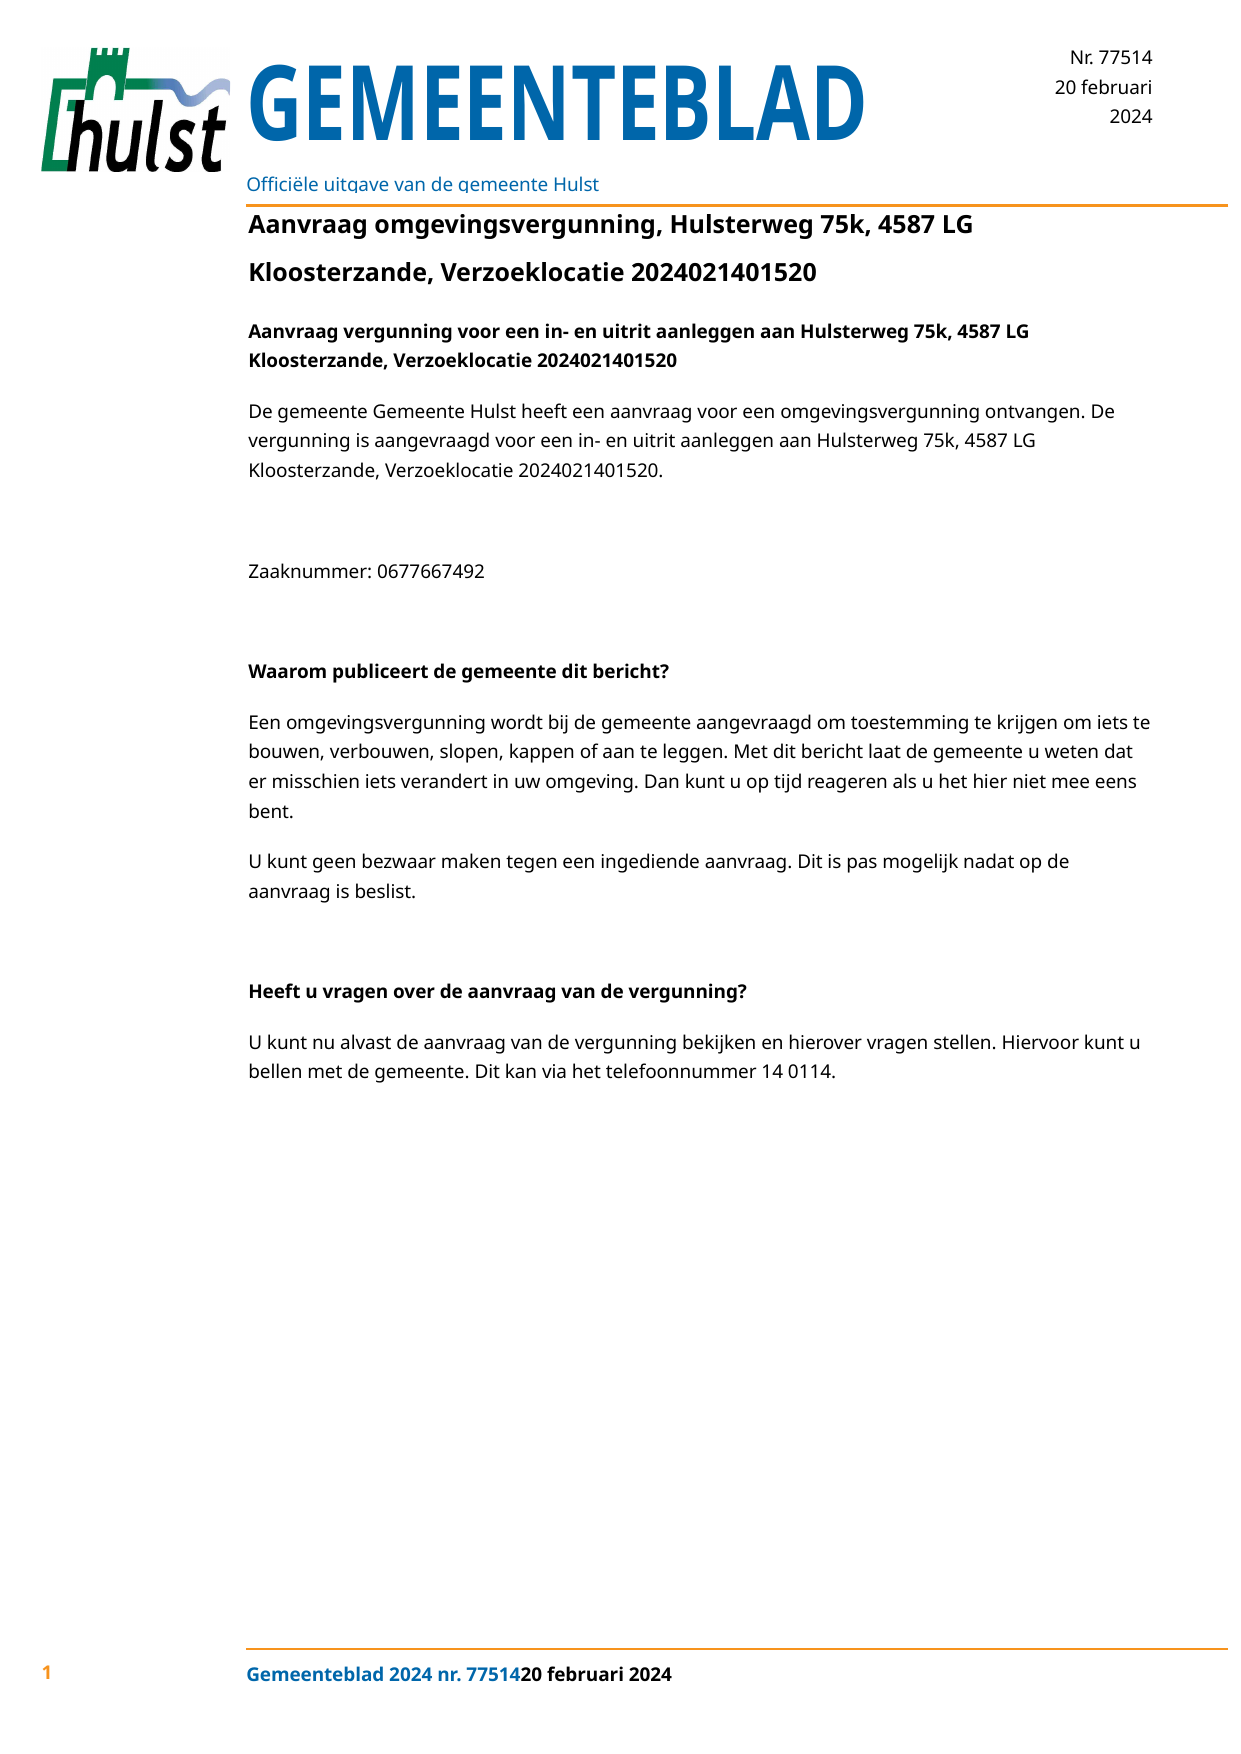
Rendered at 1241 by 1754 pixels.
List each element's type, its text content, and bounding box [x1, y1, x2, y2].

text Aanvraag omgevingsvergunning, Hulsterweg 75k, 4587 LG Kloosterzande, Verzoeklocatie 2024021401520 [248, 207, 1152, 288]
text Zaaknummer: 0677667492 [248, 558, 1152, 584]
picture [41, 47, 231, 172]
text De gemeente Gemeente Hulst heeft een aanvraag voor een omgevingsvergunning ontvangen. De vergunning is aangevraagd voor een in- en uitrit aanleggen aan Hulsterweg 75k, 4587 LG Kloosterzande, Verzoeklocatie 2024021401520. [248, 398, 1152, 483]
text Waarom publiceert de gemeente dit bericht? [248, 659, 1152, 684]
text Aanvraag vergunning voor een in- en uitrit aanleggen aan Hulsterweg 75k, 4587 LG Kloosterzande, Verzoeklocatie 2024021401520 [248, 318, 1152, 373]
text U kunt nu alvast de aanvraag van de vergunning bekijken en hierover vragen stellen. Hiervoor kunt u bellen met de gemeente. Dit kan via het telefoonnummer 14 0114. [248, 1029, 1152, 1084]
text Heeft u vragen over de aanvraag van de vergunning? [248, 979, 1152, 1004]
text Een omgevingsvergunning wordt bij de gemeente aangevraagd om toestemming te krijgen om iets te bouwen, verbouwen, slopen, kappen of aan te leggen. Met dit bericht laat de gemeente u weten dat er misschien iets verandert in uw omgeving. Dan kunt u op tijd reageren als u het hier niet mee eens bent. [248, 709, 1152, 824]
text U kunt geen bezwaar maken tegen een ingediende aanvraag. Dit is pas mogelijk nadat op de aanvraag is beslist. [248, 848, 1152, 904]
